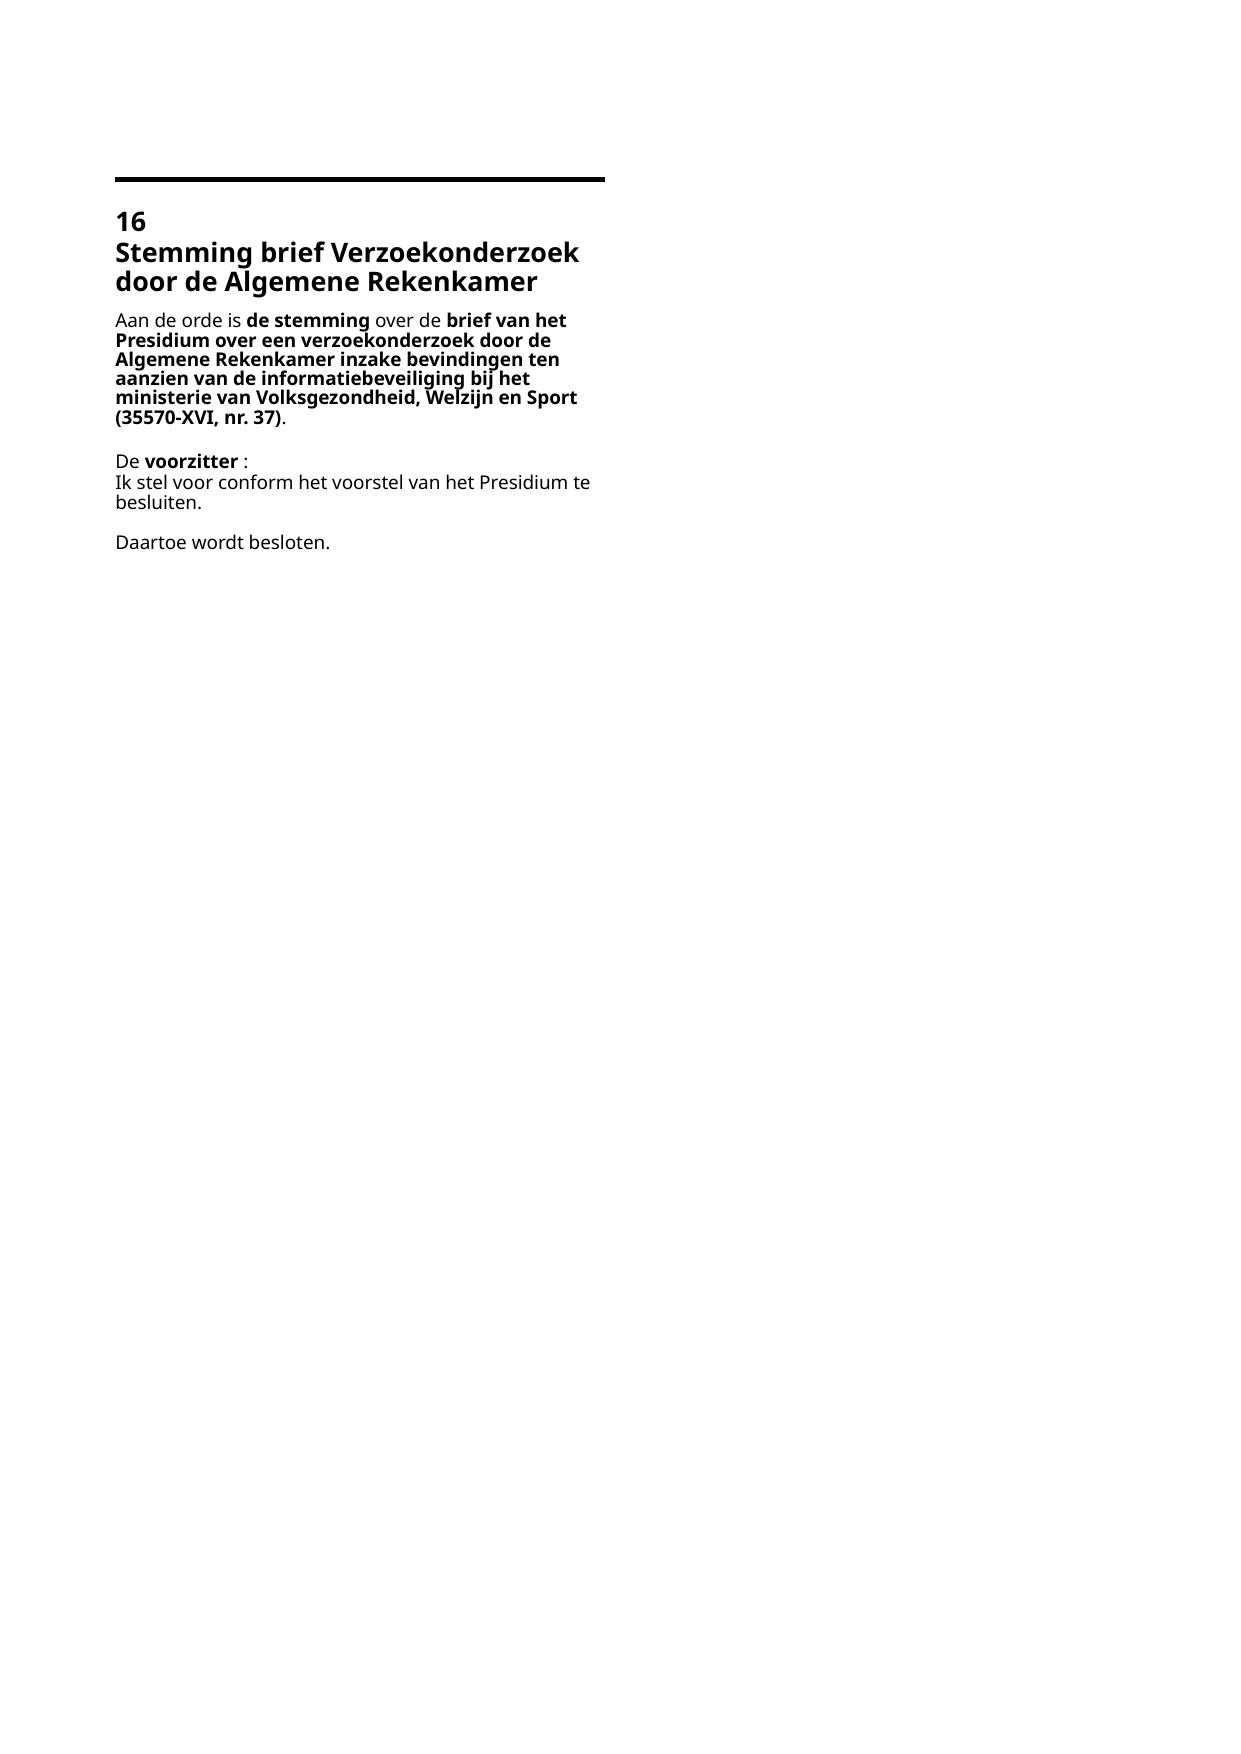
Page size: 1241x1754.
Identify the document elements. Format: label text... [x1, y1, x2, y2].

text Ik stel voor conform het voorstel van het Presidium te besluiten. [115, 474, 605, 513]
text Daartoe wordt besloten. [115, 534, 605, 553]
text Stemming brief Verzoekonderzoek door de Algemene Rekenkamer [115, 239, 605, 312]
text De voorzitter : [115, 449, 605, 474]
text 16 [115, 203, 605, 239]
text Aan de orde is de stemming over de brief van het Presidium over een verzoekonderzoek door de Algemene Rekenkamer inzake bevindingen ten aanzien van de informatiebeveiliging bij het ministerie van Volksgezondheid, Welzijn en Sport (35570-XVI, nr. 37). [115, 312, 605, 428]
